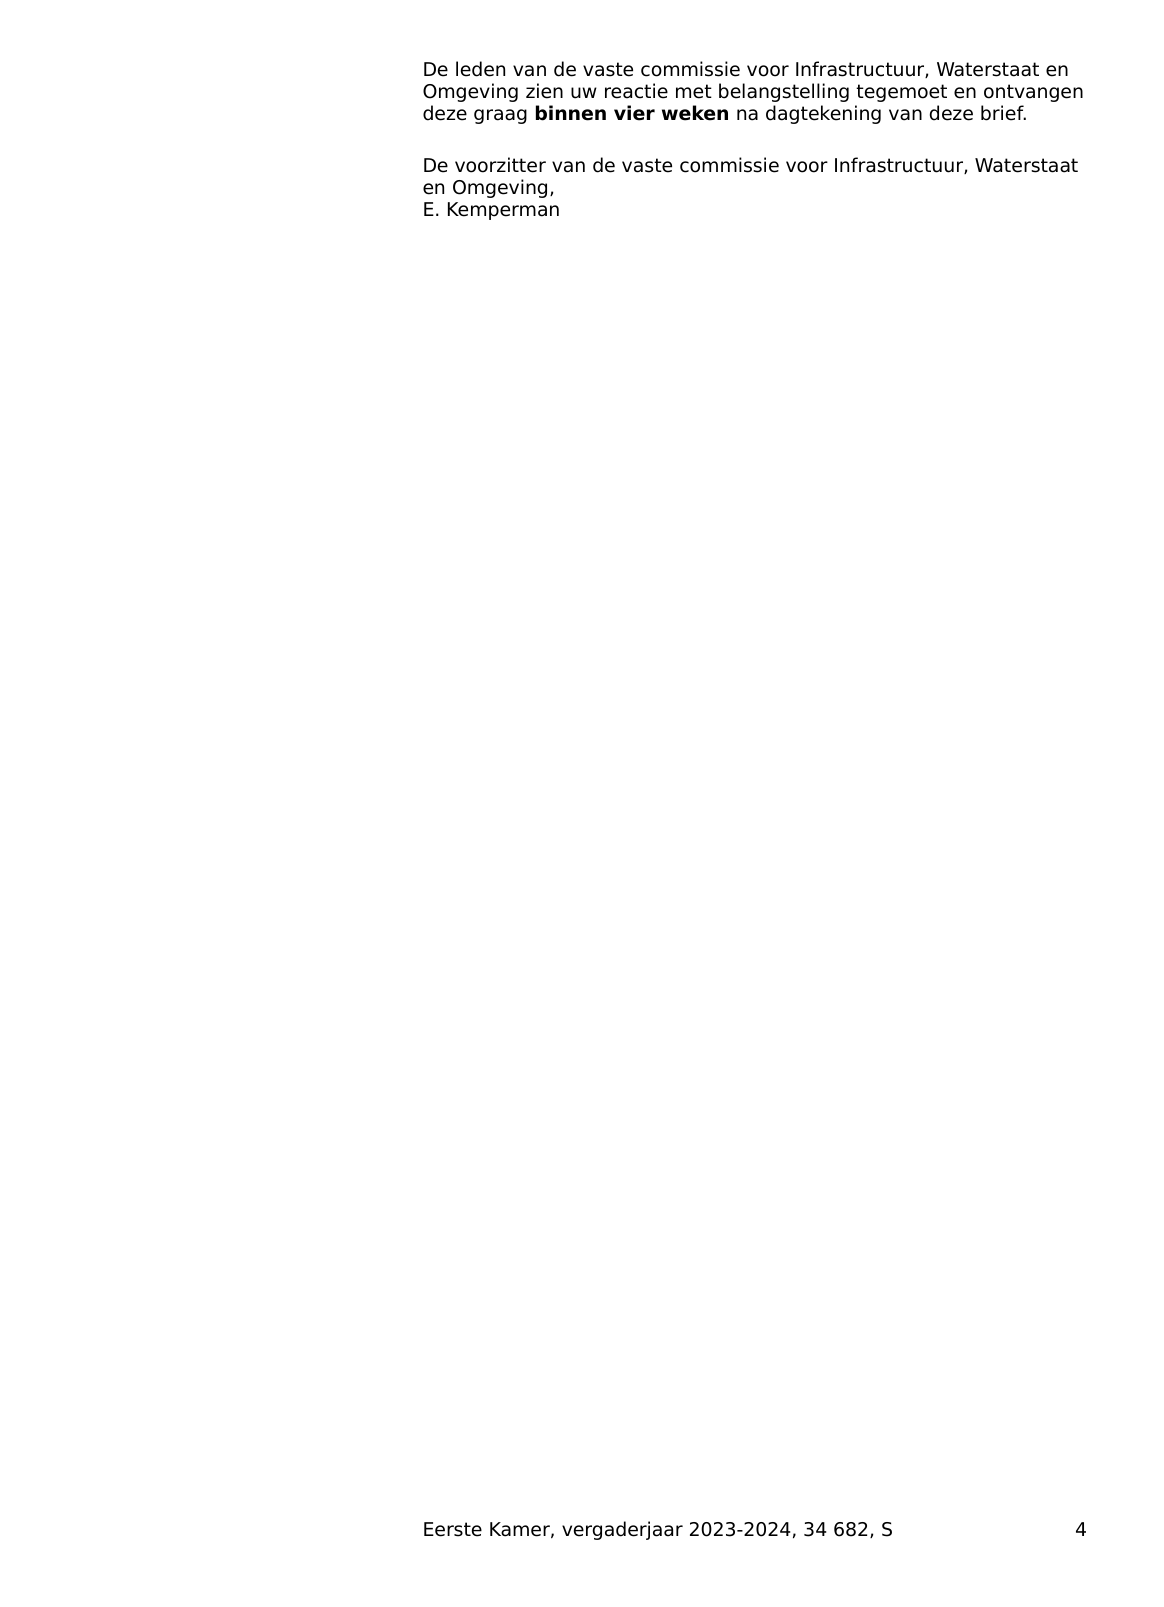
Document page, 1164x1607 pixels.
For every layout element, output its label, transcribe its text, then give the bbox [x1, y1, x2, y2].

text De voorzitter van de vaste commissie voor Infrastructuur, Waterstaat en Omgeving, E. Kemperman [422, 155, 1087, 221]
text De leden van de vaste commissie voor Infrastructuur, Waterstaat en Omgeving zien uw reactie met belangstelling tegemoet en ontvangen deze graag binnen vier weken na dagtekening van deze brief. [422, 59, 1087, 125]
